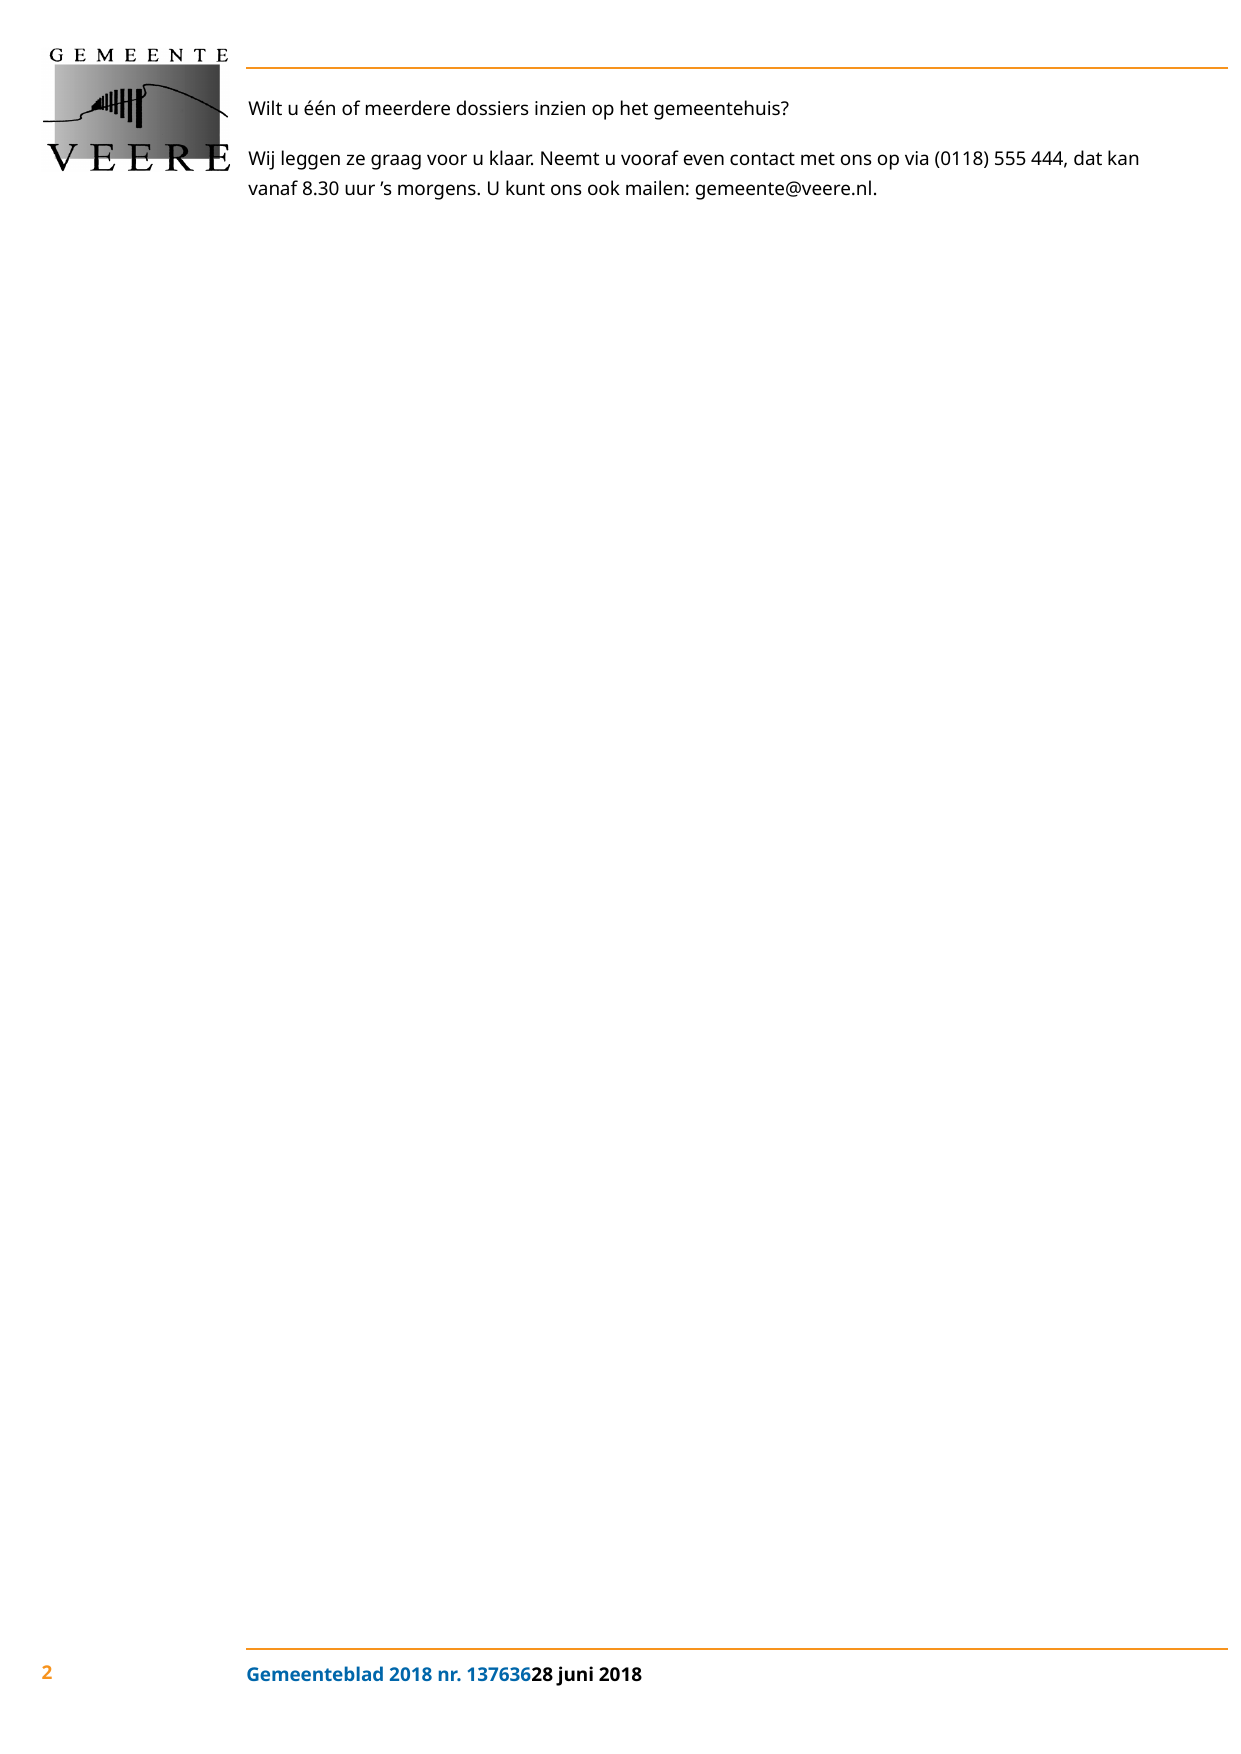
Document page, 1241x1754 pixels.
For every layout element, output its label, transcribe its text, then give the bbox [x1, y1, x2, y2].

text Wilt u één of meerdere dossiers inzien op het gemeentehuis? [248, 95, 1152, 121]
text Wij leggen ze graag voor u klaar. Neemt u vooraf even contact met ons op via (0118) 555 444, dat kan vanaf 8.30 uur ’s morgens. U kunt ons ook mailen: gemeente@veere.nl. [248, 145, 1152, 201]
picture [41, 47, 231, 172]
